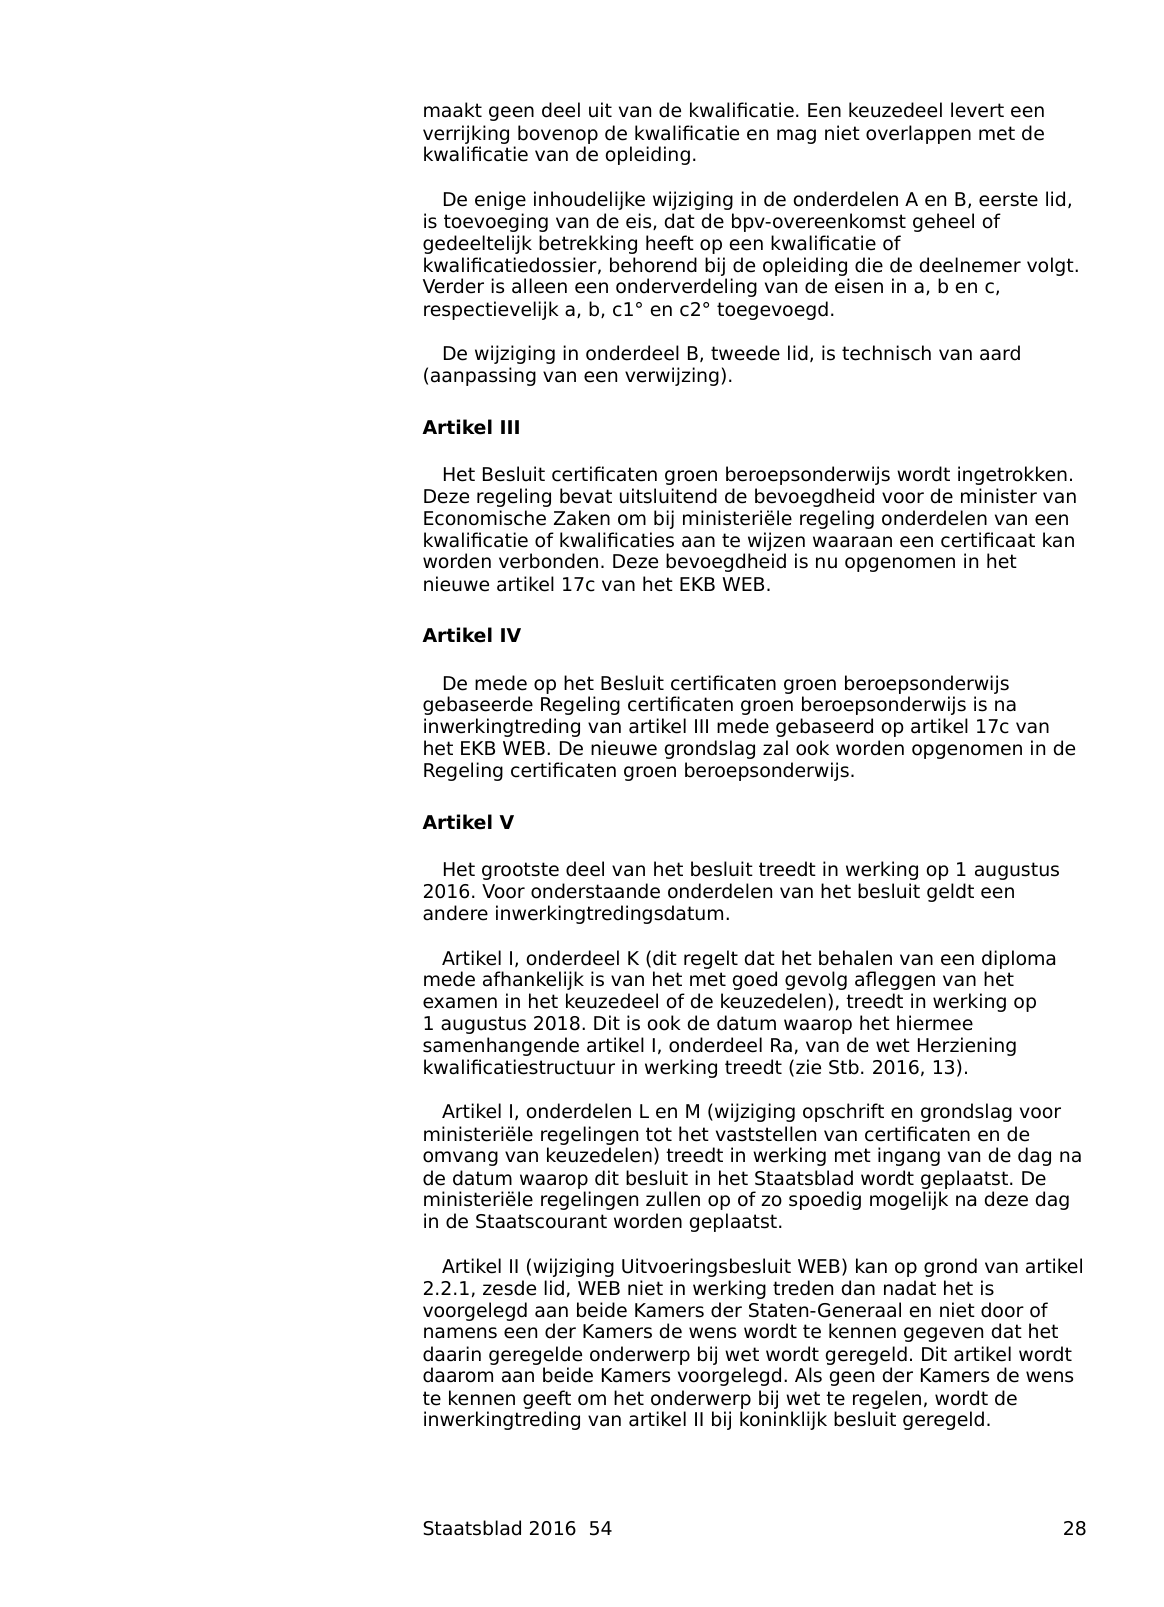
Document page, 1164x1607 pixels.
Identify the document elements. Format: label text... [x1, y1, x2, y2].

text De wijziging in onderdeel B, tweede lid, is technisch van aard (aanpassing van een verwijzing). [422, 343, 1087, 387]
subtitle Artikel V [422, 812, 1087, 834]
text maakt geen deel uit van de kwalificatie. Een keuzedeel levert een verrijking bovenop de kwalificatie en mag niet overlappen met de kwalificatie van de opleiding. [422, 100, 1087, 166]
text De mede op het Besluit certificaten groen beroepsonderwijs gebaseerde Regeling certificaten groen beroepsonderwijs is na inwerkingtreding van artikel III mede gebaseerd op artikel 17c van het EKB WEB. De nieuwe grondslag zal ook worden opgenomen in de Regeling certificaten groen beroepsonderwijs. [422, 672, 1087, 782]
text Het grootste deel van het besluit treedt in werking op 1 augustus 2016. Voor onderstaande onderdelen van het besluit geldt een andere inwerkingtredingsdatum. [422, 859, 1087, 925]
text De enige inhoudelijke wijziging in de onderdelen A en B, eerste lid, is toevoeging van de eis, dat de bpv-overeenkomst geheel of gedeeltelijk betrekking heeft op een kwalificatie of kwalificatiedossier, behorend bij de opleiding die de deelnemer volgt. Verder is alleen een onderverdeling van de eisen in a, b en c, respectievelijk a, b, c1° en c2° toegevoegd. [422, 188, 1087, 320]
subtitle Artikel III [422, 417, 1087, 438]
subtitle Artikel IV [422, 625, 1087, 647]
text Artikel I, onderdelen L en M (wijziging opschrift en grondslag voor ministeriële regelingen tot het vaststellen van certificaten en de omvang van keuzedelen) treedt in werking met ingang van de dag na de datum waarop dit besluit in het Staatsblad wordt geplaatst. De ministeriële regelingen zullen op of zo spoedig mogelijk na deze dag in de Staatscourant worden geplaatst. [422, 1101, 1087, 1233]
text Artikel I, onderdeel K (dit regelt dat het behalen van een diploma mede afhankelijk is van het met goed gevolg afleggen van het examen in het keuzedeel of de keuzedelen), treedt in werking op 1 augustus 2018. Dit is ook de datum waarop het hiermee samenhangende artikel I, onderdeel Ra, van de wet Herziening kwalificatiestructuur in werking treedt (zie Stb. 2016, 13). [422, 947, 1087, 1079]
text Het Besluit certificaten groen beroepsonderwijs wordt ingetrokken. Deze regeling bevat uitsluitend de bevoegdheid voor de minister van Economische Zaken om bij ministeriële regeling onderdelen van een kwalificatie of kwalificaties aan te wijzen waaraan een certificaat kan worden verbonden. Deze bevoegdheid is nu opgenomen in het nieuwe artikel 17c van het EKB WEB. [422, 463, 1087, 595]
text Artikel II (wijziging Uitvoeringsbesluit WEB) kan op grond van artikel 2.2.1, zesde lid, WEB niet in werking treden dan nadat het is voorgelegd aan beide Kamers der Staten-Generaal en niet door of namens een der Kamers de wens wordt te kennen gegeven dat het daarin geregelde onderwerp bij wet wordt geregeld. Dit artikel wordt daarom aan beide Kamers voorgelegd. Als geen der Kamers de wens te kennen geeft om het onderwerp bij wet te regelen, wordt de inwerkingtreding van artikel II bij koninklijk besluit geregeld. [422, 1256, 1087, 1431]
